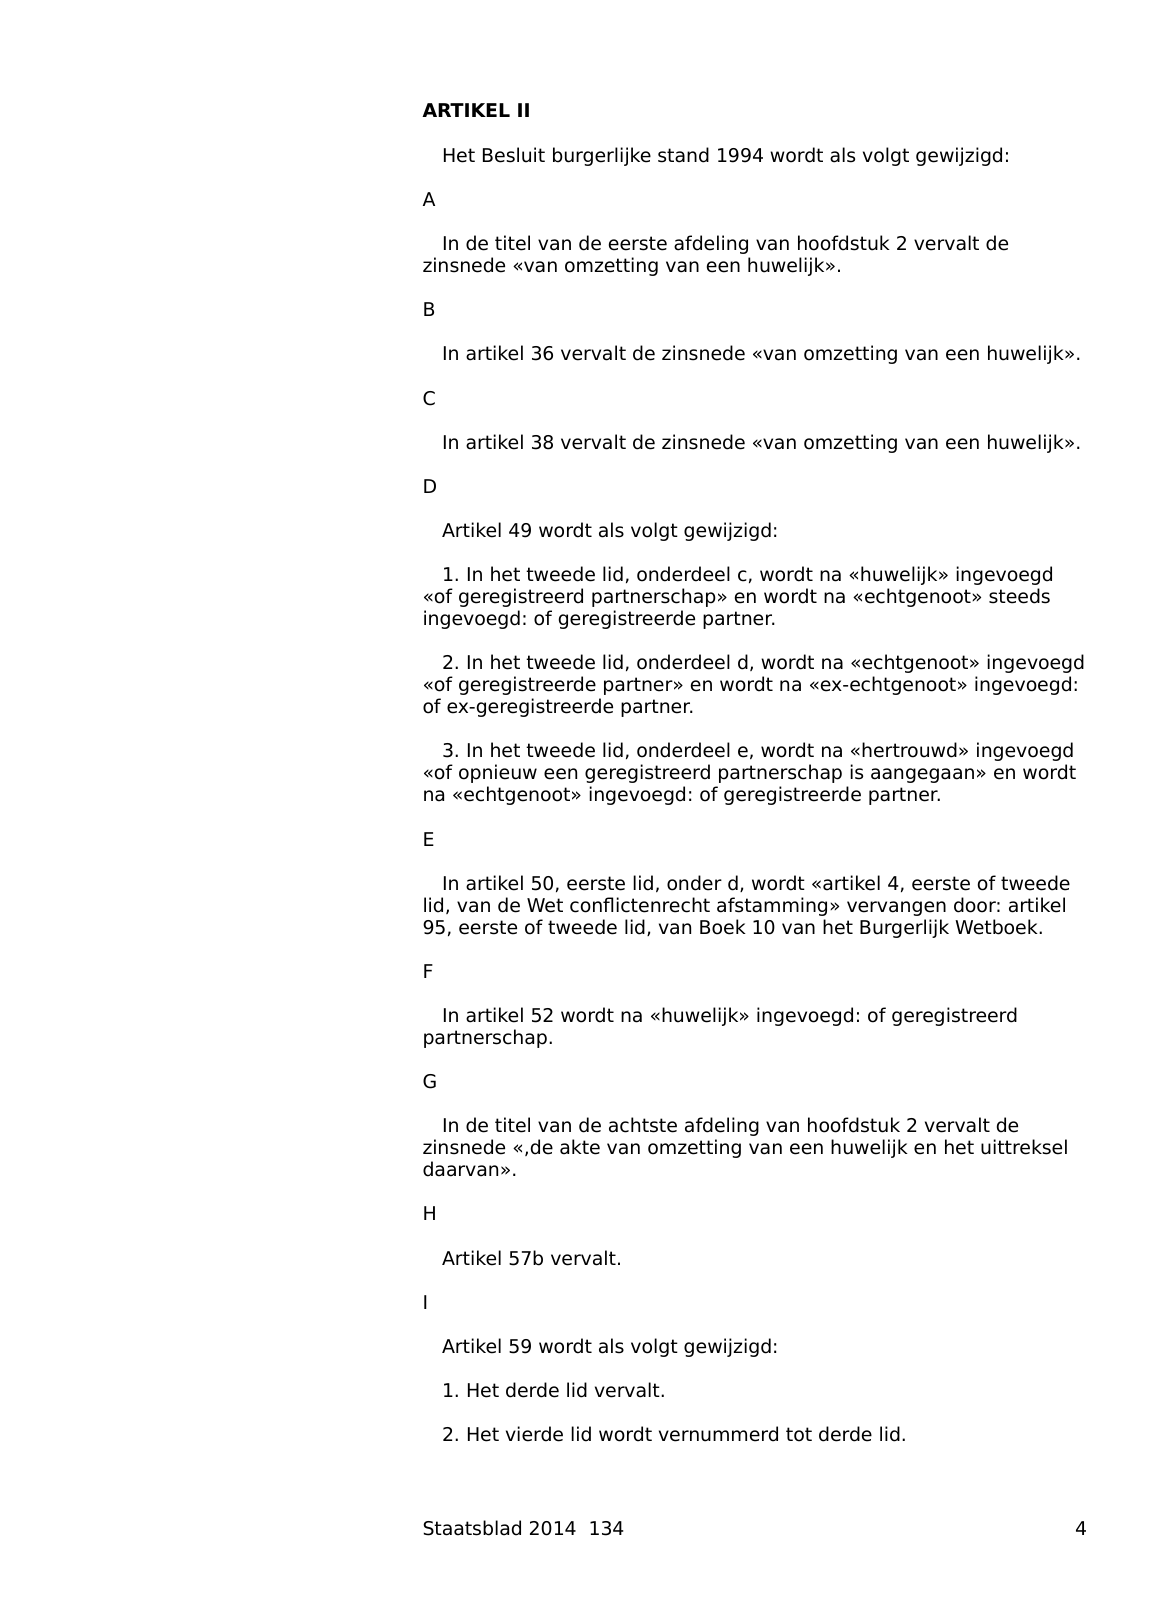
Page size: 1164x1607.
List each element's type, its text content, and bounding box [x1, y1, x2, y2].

text In artikel 50, eerste lid, onder d, wordt «artikel 4, eerste of tweede lid, van de Wet conflictenrecht afstamming» vervangen door: artikel 95, eerste of tweede lid, van Boek 10 van het Burgerlijk Wetboek. [422, 873, 1087, 938]
text B [422, 299, 1087, 321]
text D [422, 476, 1087, 498]
text Artikel 57b vervalt. [422, 1247, 1087, 1269]
text 2. In het tweede lid, onderdeel d, wordt na «echtgenoot» ingevoegd «of geregistreerde partner» en wordt na «ex-echtgenoot» ingevoegd: of ex-geregistreerde partner. [422, 652, 1087, 718]
text H [422, 1203, 1087, 1225]
text In de titel van de achtste afdeling van hoofdstuk 2 vervalt de zinsnede «,de akte van omzetting van een huwelijk en het uittreksel daarvan». [422, 1115, 1087, 1181]
text In artikel 36 vervalt de zinsnede «van omzetting van een huwelijk». [422, 343, 1087, 365]
text E [422, 828, 1087, 850]
text Het Besluit burgerlijke stand 1994 wordt als volgt gewijzigd: [422, 144, 1087, 167]
subtitle ARTIKEL II [422, 100, 1087, 122]
text I [422, 1292, 1087, 1314]
text 3. In het tweede lid, onderdeel e, wordt na «hertrouwd» ingevoegd «of opnieuw een geregistreerd partnerschap is aangegaan» en wordt na «echtgenoot» ingevoegd: of geregistreerde partner. [422, 740, 1087, 806]
text In artikel 52 wordt na «huwelijk» ingevoegd: of geregistreerd partnerschap. [422, 1005, 1087, 1049]
text In artikel 38 vervalt de zinsnede «van omzetting van een huwelijk». [422, 432, 1087, 453]
text Artikel 59 wordt als volgt gewijzigd: [422, 1336, 1087, 1358]
text Artikel 49 wordt als volgt gewijzigd: [422, 520, 1087, 542]
text F [422, 961, 1087, 983]
text 1. Het derde lid vervalt. [422, 1380, 1087, 1402]
text In de titel van de eerste afdeling van hoofdstuk 2 vervalt de zinsnede «van omzetting van een huwelijk». [422, 233, 1087, 277]
text 1. In het tweede lid, onderdeel c, wordt na «huwelijk» ingevoegd «of geregistreerd partnerschap» en wordt na «echtgenoot» steeds ingevoegd: of geregistreerde partner. [422, 564, 1087, 630]
text A [422, 189, 1087, 211]
text G [422, 1071, 1087, 1093]
text 2. Het vierde lid wordt vernummerd tot derde lid. [422, 1424, 1087, 1446]
text C [422, 387, 1087, 409]
